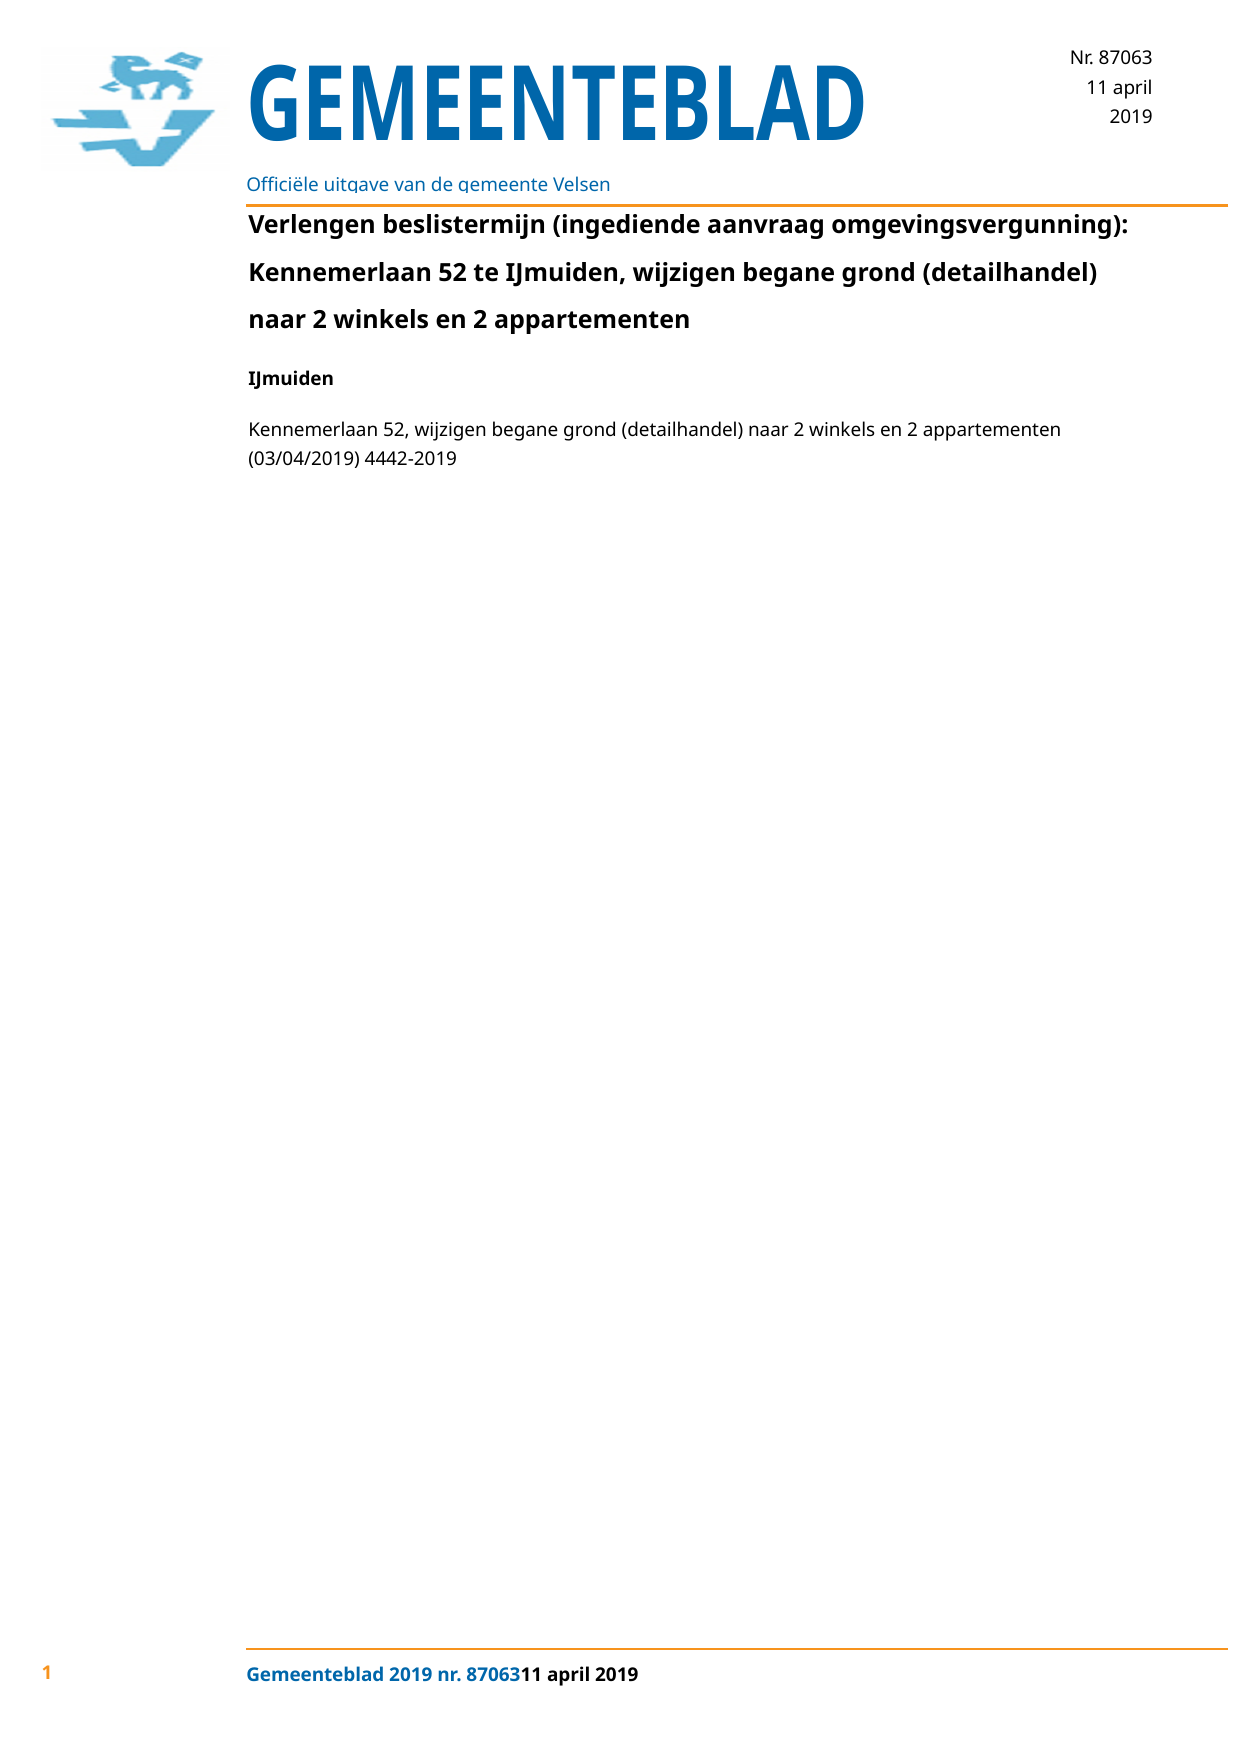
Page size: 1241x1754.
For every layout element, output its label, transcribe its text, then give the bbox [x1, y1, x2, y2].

picture [41, 47, 231, 172]
text Kennemerlaan 52, wijzigen begane grond (detailhandel) naar 2 winkels en 2 appartementen (03/04/2019) 4442-2019 [248, 416, 1152, 471]
text Verlengen beslistermijn (ingediende aanvraag omgevingsvergunning): Kennemerlaan 52 te IJmuiden, wijzigen begane grond (detailhandel) naar 2 winkels en 2 appartementen [248, 207, 1152, 336]
text IJmuiden [248, 366, 1152, 391]
